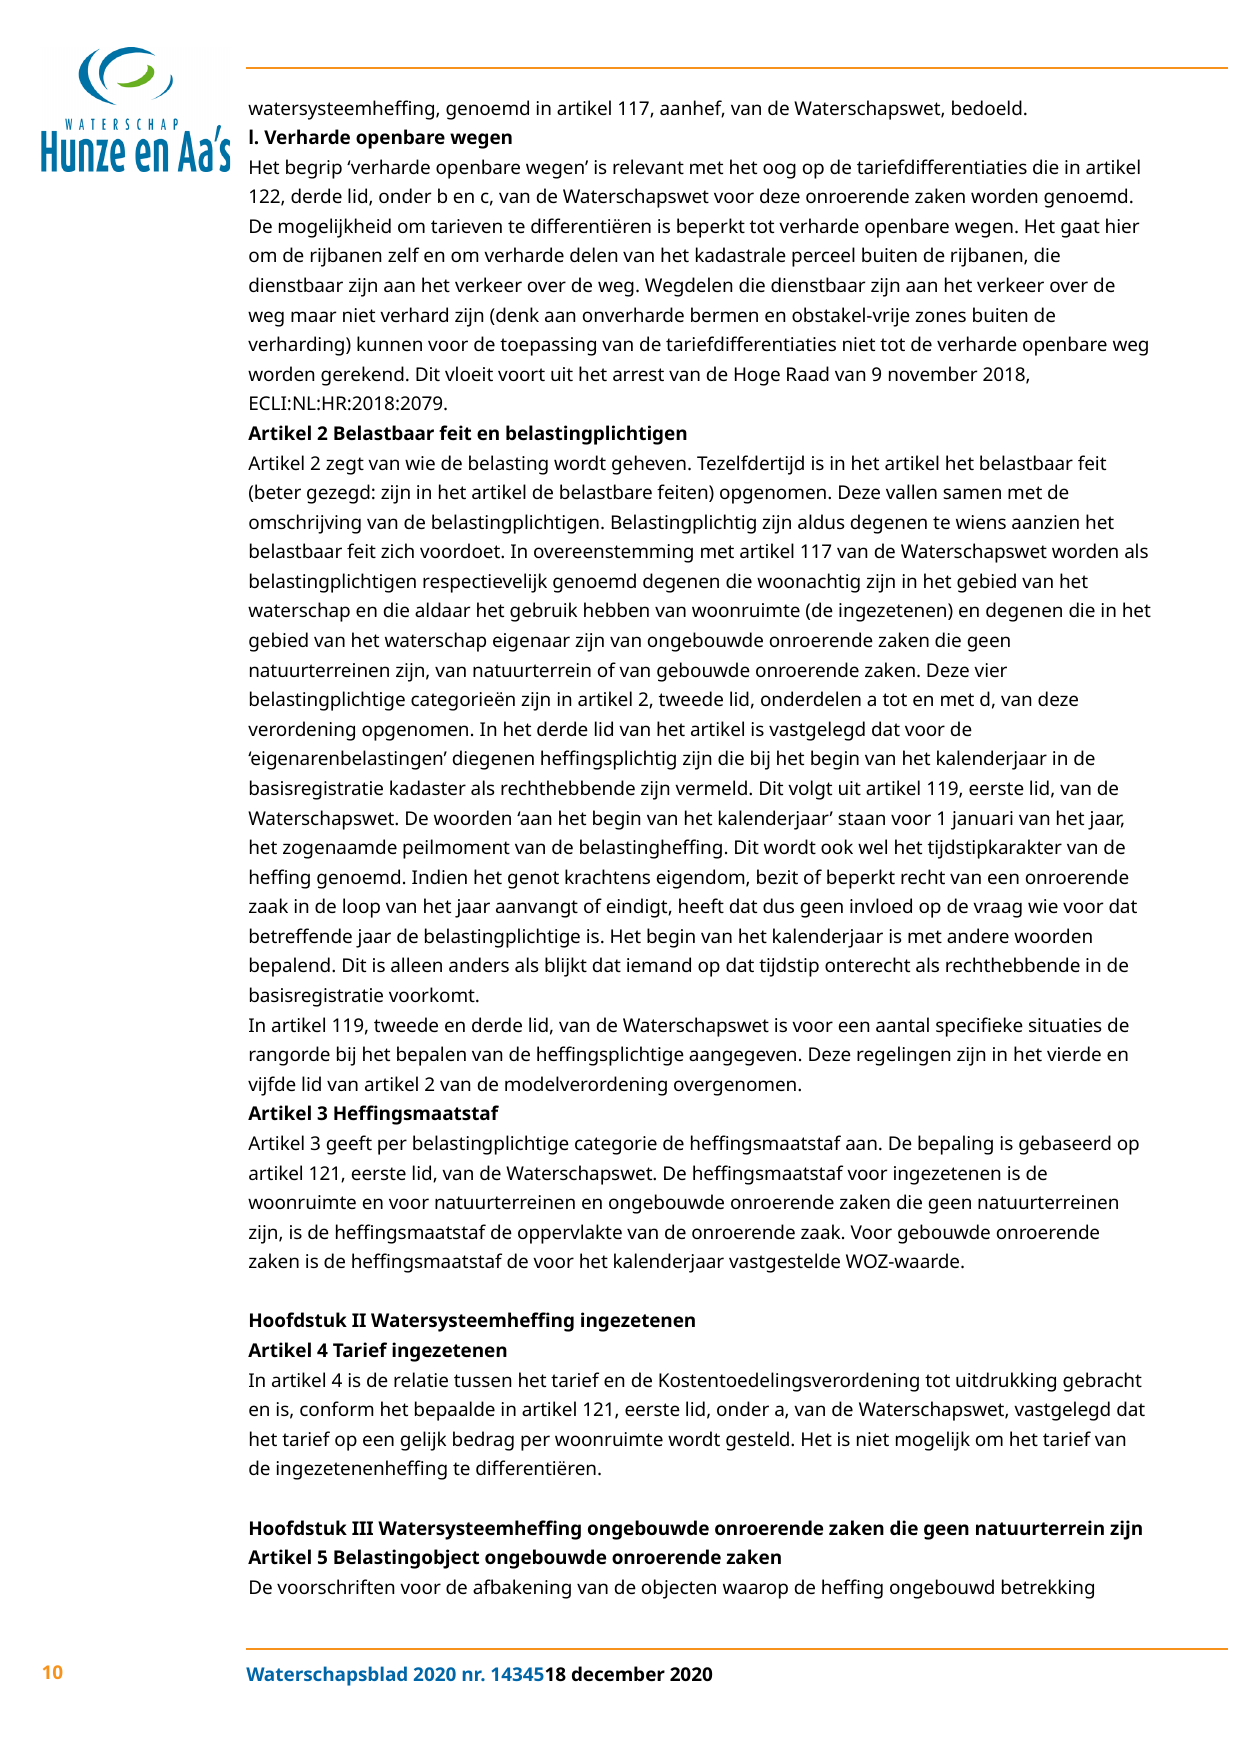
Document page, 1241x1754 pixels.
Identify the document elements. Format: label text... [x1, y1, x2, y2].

text De voorschriften voor de afbakening van de objecten waarop de heffing ongebouwd betrekking [248, 1574, 1152, 1600]
text Artikel 5 Belastingobject ongebouwde onroerende zaken [248, 1544, 1152, 1570]
text Hoofdstuk II Watersysteemheffing ingezetenen [248, 1308, 1152, 1333]
text Het begrip ‘verharde openbare wegen’ is relevant met het oog op de tariefdifferentiaties die in artikel 122, derde lid, onder b en c, van de Waterschapswet voor deze onroerende zaken worden genoemd. De mogelijkheid om tarieven te differentiëren is beperkt tot verharde openbare wegen. Het gaat hier om de rijbanen zelf en om verharde delen van het kadastrale perceel buiten de rijbanen, die dienstbaar zijn aan het verkeer over de weg. Wegdelen die dienstbaar zijn aan het verkeer over de weg maar niet verhard zijn (denk aan onverharde bermen en obstakel-vrije zones buiten de verharding) kunnen voor de toepassing van de tariefdifferentiaties niet tot de verharde openbare weg worden gerekend. Dit vloeit voort uit het arrest van de Hoge Raad van 9 november 2018, ECLI:NL:HR:2018:2079. [248, 154, 1152, 416]
text watersysteemheffing, genoemd in artikel 117, aanhef, van de Waterschapswet, bedoeld. [248, 95, 1152, 121]
text Hoofdstuk III Watersysteemheffing ongebouwde onroerende zaken die geen natuurterrein zijn [248, 1515, 1152, 1541]
text Artikel 3 geeft per belastingplichtige categorie de heffingsmaatstaf aan. De bepaling is gebaseerd op artikel 121, eerste lid, van de Waterschapswet. De heffingsmaatstaf voor ingezetenen is de woonruimte en voor natuurterreinen en ongebouwde onroerende zaken die geen natuurterreinen zijn, is de heffingsmaatstaf de oppervlakte van de onroerende zaak. Voor gebouwde onroerende zaken is de heffingsmaatstaf de voor het kalenderjaar vastgestelde WOZ-waarde. [248, 1130, 1152, 1274]
text Artikel 3 Heffingsmaatstaf [248, 1101, 1152, 1126]
picture [47, 154, 51, 172]
picture [226, 145, 231, 156]
text In artikel 119, tweede en derde lid, van de Waterschapswet is voor een aantal specifieke situaties de rangorde bij het bepalen van de heffingsplichtige aangegeven. Deze regelingen zijn in het vierde en vijfde lid van artikel 2 van de modelverordening overgenomen. [248, 1012, 1152, 1097]
text Artikel 2 Belastbaar feit en belastingplichtigen [248, 420, 1152, 446]
picture [41, 47, 231, 172]
text In artikel 4 is de relatie tussen het tarief en de Kostentoedelingsverordening tot uitdrukking gebracht en is, conform het bepaalde in artikel 121, eerste lid, onder a, van de Waterschapswet, vastgelegd dat het tarief op een gelijk bedrag per woonruimte wordt gesteld. Het is niet mogelijk om het tarief van de ingezetenenheffing te differentiëren. [248, 1367, 1152, 1481]
text Artikel 2 zegt van wie de belasting wordt geheven. Tezelfdertijd is in het artikel het belastbaar feit (beter gezegd: zijn in het artikel de belastbare feiten) opgenomen. Deze vallen samen met de omschrijving van de belastingplichtigen. Belastingplichtig zijn aldus degenen te wiens aanzien het belastbaar feit zich voordoet. In overeenstemming met artikel 117 van de Waterschapswet worden als belastingplichtigen respectievelijk genoemd degenen die woonachtig zijn in het gebied van het waterschap en die aldaar het gebruik hebben van woonruimte (de ingezetenen) en degenen die in het gebied van het waterschap eigenaar zijn van ongebouwde onroerende zaken die geen natuurterreinen zijn, van natuurterrein of van gebouwde onroerende zaken. Deze vier belastingplichtige categorieën zijn in artikel 2, tweede lid, onderdelen a tot en met d, van deze verordening opgenomen. In het derde lid van het artikel is vastgelegd dat voor de ‘eigenarenbelastingen’ diegenen heffingsplichtig zijn die bij het begin van het kalenderjaar in de basisregistratie kadaster als rechthebbende zijn vermeld. Dit volgt uit artikel 119, eerste lid, van de Waterschapswet. De woorden ‘aan het begin van het kalenderjaar’ staan voor 1 januari van het jaar, het zogenaamde peilmoment van de belastingheffing. Dit wordt ook wel het tijdstipkarakter van de heffing genoemd. Indien het genot krachtens eigendom, bezit of beperkt recht van een onroerende zaak in de loop van het jaar aanvangt of eindigt, heeft dat dus geen invloed op de vraag wie voor dat betreffende jaar de belastingplichtige is. Het begin van het kalenderjaar is met andere woorden bepalend. Dit is alleen anders als blijkt dat iemand op dat tijdstip onterecht als rechthebbende in de basisregistratie voorkomt. [248, 450, 1152, 1008]
picture [183, 163, 191, 172]
text l. Verharde openbare wegen [248, 124, 1152, 150]
text Artikel 4 Tarief ingezetenen [248, 1337, 1152, 1363]
